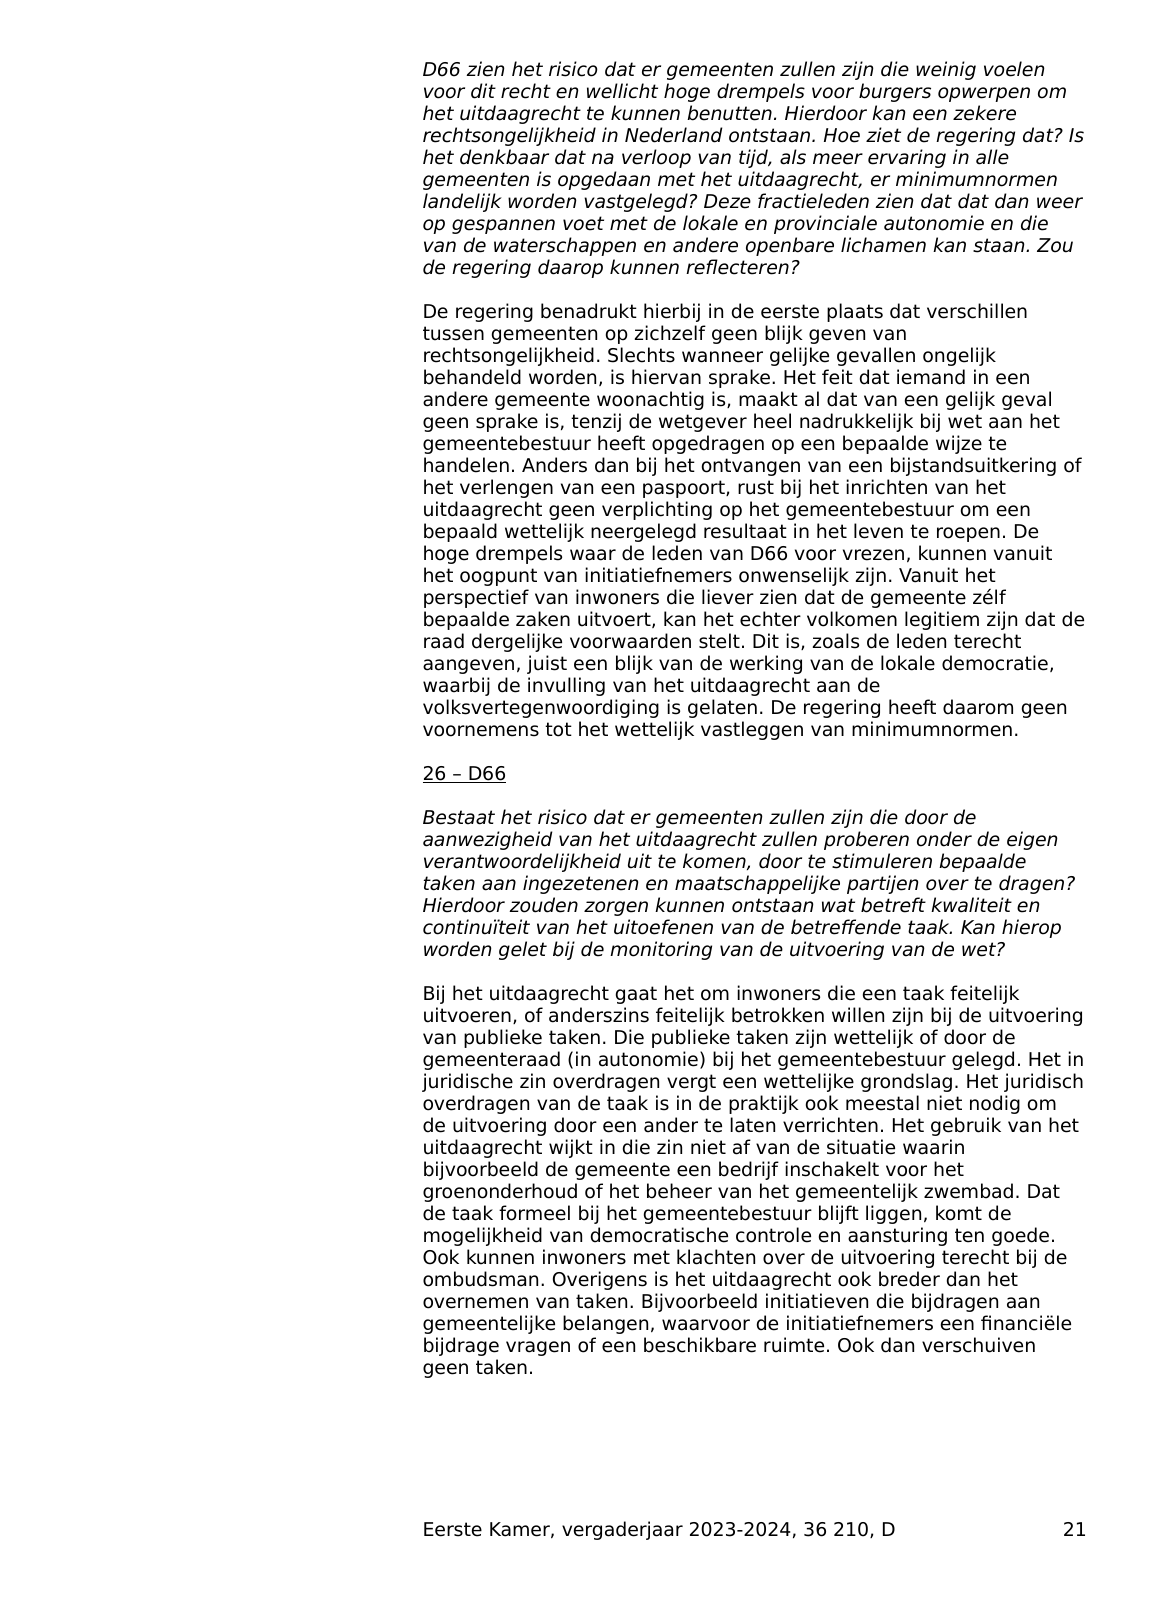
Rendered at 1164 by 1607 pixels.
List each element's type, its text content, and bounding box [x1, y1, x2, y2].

text Bestaat het risico dat er gemeenten zullen zijn die door de aanwezigheid van het uitdaagrecht zullen proberen onder de eigen verantwoordelijkheid uit te komen, door te stimuleren bepaalde taken aan ingezetenen en maatschappelijke partijen over te dragen? Hierdoor zouden zorgen kunnen ontstaan wat betreft kwaliteit en continuïteit van het uitoefenen van de betreffende taak. Kan hierop worden gelet bij de monitoring van de uitvoering van de wet? [422, 807, 1087, 961]
text D66 zien het risico dat er gemeenten zullen zijn die weinig voelen voor dit recht en wellicht hoge drempels voor burgers opwerpen om het uitdaagrecht te kunnen benutten. Hierdoor kan een zekere rechtsongelijkheid in Nederland ontstaan. Hoe ziet de regering dat? Is het denkbaar dat na verloop van tijd, als meer ervaring in alle gemeenten is opgedaan met het uitdaagrecht, er minimumnormen landelijk worden vastgelegd? Deze fractieleden zien dat dat dan weer op gespannen voet met de lokale en provinciale autonomie en die van de waterschappen en andere openbare lichamen kan staan. Zou de regering daarop kunnen reflecteren? [422, 59, 1087, 279]
text Bij het uitdaagrecht gaat het om inwoners die een taak feitelijk uitvoeren, of anderszins feitelijk betrokken willen zijn bij de uitvoering van publieke taken. Die publieke taken zijn wettelijk of door de gemeenteraad (in autonomie) bij het gemeentebestuur gelegd. Het in juridische zin overdragen vergt een wettelijke grondslag. Het juridisch overdragen van de taak is in de praktijk ook meestal niet nodig om de uitvoering door een ander te laten verrichten. Het gebruik van het uitdaagrecht wijkt in die zin niet af van de situatie waarin bijvoorbeeld de gemeente een bedrijf inschakelt voor het groenonderhoud of het beheer van het gemeentelijk zwembad. Dat de taak formeel bij het gemeentebestuur blijft liggen, komt de mogelijkheid van democratische controle en aansturing ten goede. Ook kunnen inwoners met klachten over de uitvoering terecht bij de ombudsman. Overigens is het uitdaagrecht ook breder dan het overnemen van taken. Bijvoorbeeld initiatieven die bijdragen aan gemeentelijke belangen, waarvoor de initiatiefnemers een financiële bijdrage vragen of een beschikbare ruimte. Ook dan verschuiven geen taken. [422, 983, 1087, 1379]
text De regering benadrukt hierbij in de eerste plaats dat verschillen tussen gemeenten op zichzelf geen blijk geven van rechtsongelijkheid. Slechts wanneer gelijke gevallen ongelijk behandeld worden, is hiervan sprake. Het feit dat iemand in een andere gemeente woonachtig is, maakt al dat van een gelijk geval geen sprake is, tenzij de wetgever heel nadrukkelijk bij wet aan het gemeentebestuur heeft opgedragen op een bepaalde wijze te handelen. Anders dan bij het ontvangen van een bijstandsuitkering of het verlengen van een paspoort, rust bij het inrichten van het uitdaagrecht geen verplichting op het gemeentebestuur om een bepaald wettelijk neergelegd resultaat in het leven te roepen. De hoge drempels waar de leden van D66 voor vrezen, kunnen vanuit het oogpunt van initiatiefnemers onwenselijk zijn. Vanuit het perspectief van inwoners die liever zien dat de gemeente zélf bepaalde zaken uitvoert, kan het echter volkomen legitiem zijn dat de raad dergelijke voorwaarden stelt. Dit is, zoals de leden terecht aangeven, juist een blijk van de werking van de lokale democratie, waarbij de invulling van het uitdaagrecht aan de volksvertegenwoordiging is gelaten. De regering heeft daarom geen voornemens tot het wettelijk vastleggen van minimumnormen. [422, 301, 1087, 741]
subtitle 26 – D66 [422, 763, 1087, 785]
